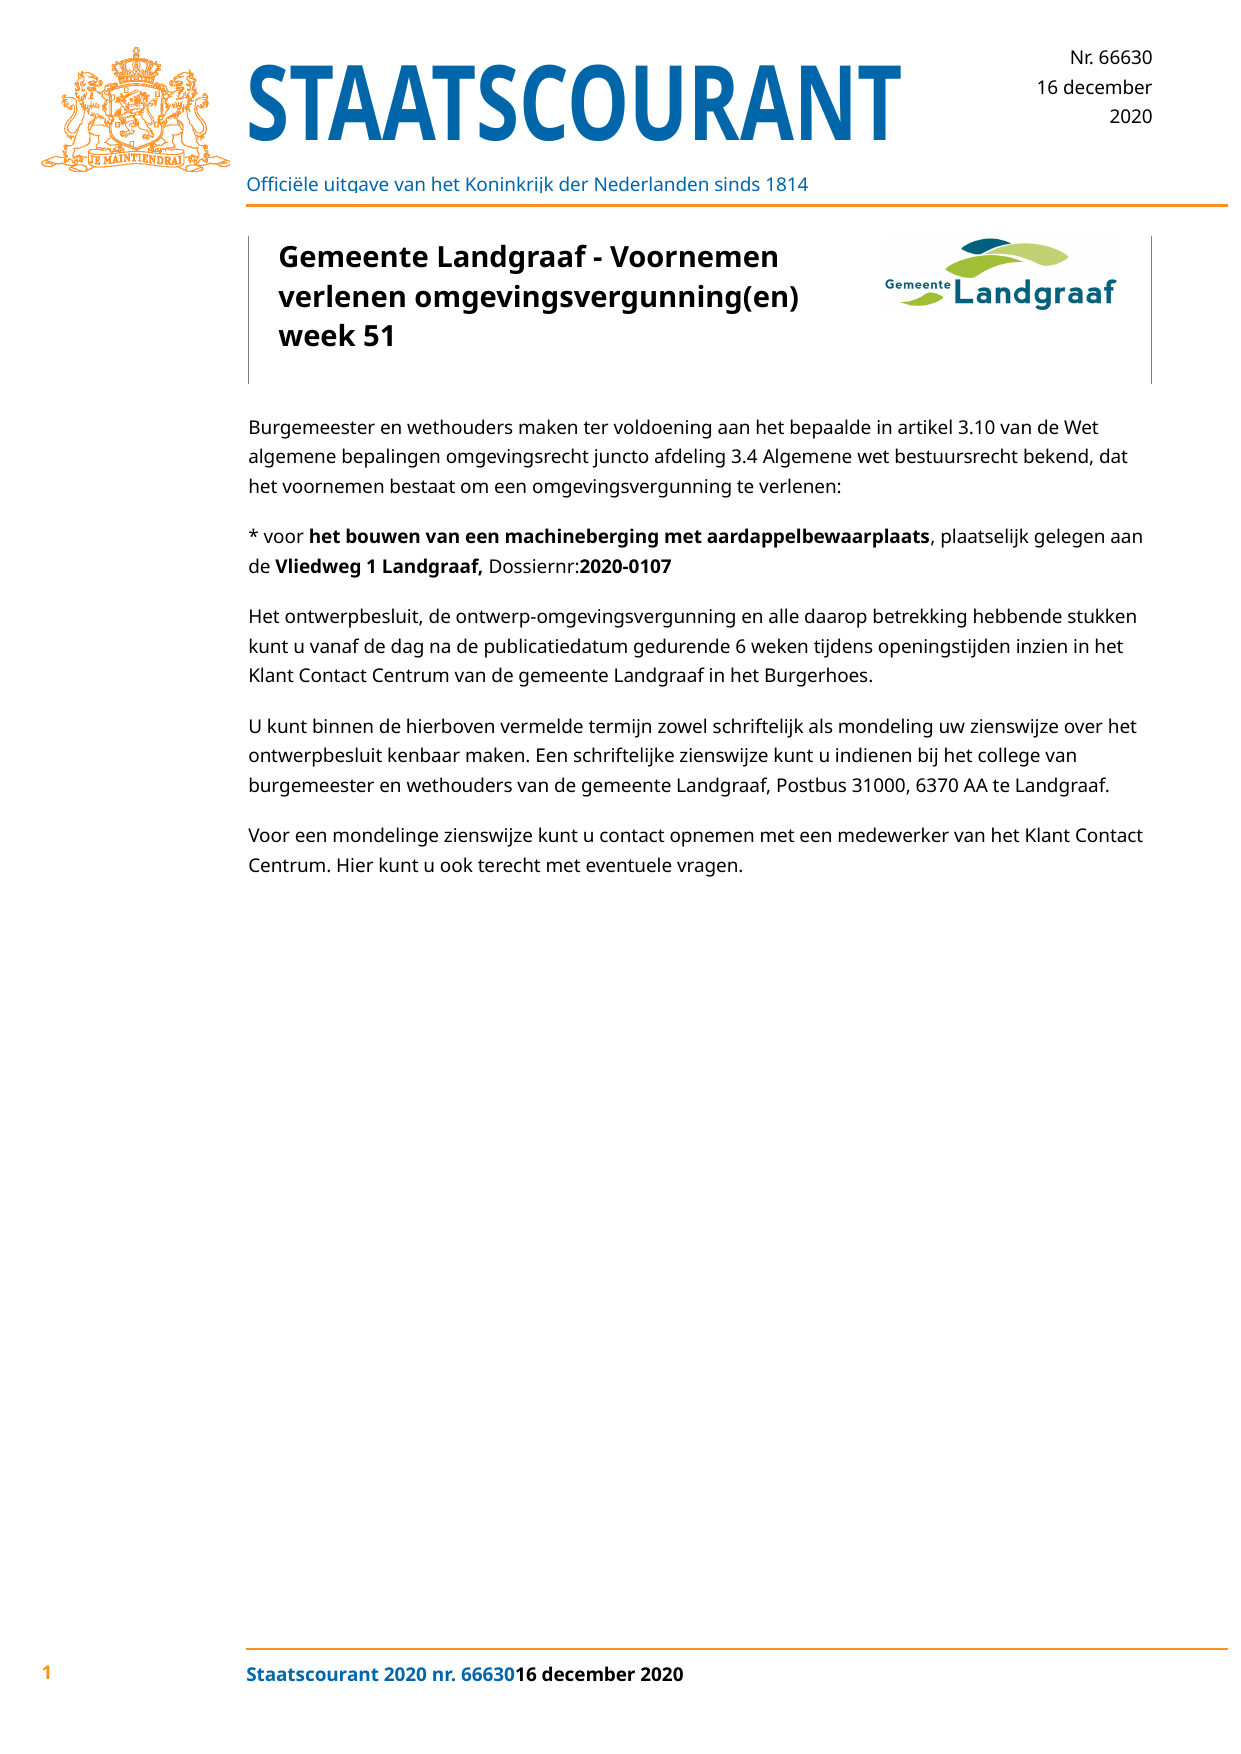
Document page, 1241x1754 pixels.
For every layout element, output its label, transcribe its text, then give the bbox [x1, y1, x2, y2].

text U kunt binnen de hierboven vermelde termijn zowel schriftelijk als mondeling uw zienswijze over het ontwerpbesluit kenbaar maken. Een schriftelijke zienswijze kunt u indienen bij het college van burgemeester en wethouders van de gemeente Landgraaf, Postbus 31000, 6370 AA te Landgraaf. [248, 713, 1152, 798]
table_header Gemeente Landgraaf - Voornemen verlenen omgevingsvergunning(en) week 51 [249, 236, 850, 384]
text Burgemeester en wethouders maken ter voldoening aan het bepaalde in artikel 3.10 van de Wet algemene bepalingen omgevingsrecht juncto afdeling 3.4 Algemene wet bestuursrecht bekend, dat het voornemen bestaat om een omgevingsvergunning te verlenen: [248, 414, 1152, 499]
text Het ontwerpbesluit, de ontwerp-omgevingsvergunning en alle daarop betrekking hebbende stukken kunt u vanaf de dag na de publicatiedatum gedurende 6 weken tijdens openingstijden inzien in het Klant Contact Centrum van de gemeente Landgraaf in het Burgerhoes. [248, 603, 1152, 688]
picture [882, 236, 1119, 312]
text * voor het bouwen van een machineberging met aardappelbewaarplaats, plaatselijk gelegen aan de Vliedweg 1 Landgraaf, Dossiernr:2020-0107 [248, 523, 1152, 579]
picture [41, 47, 231, 172]
table_header [850, 236, 1151, 384]
text Voor een mondelinge zienswijze kunt u contact opnemen met een medewerker van het Klant Contact Centrum. Hier kunt u ook terecht met eventuele vragen. [248, 823, 1152, 878]
